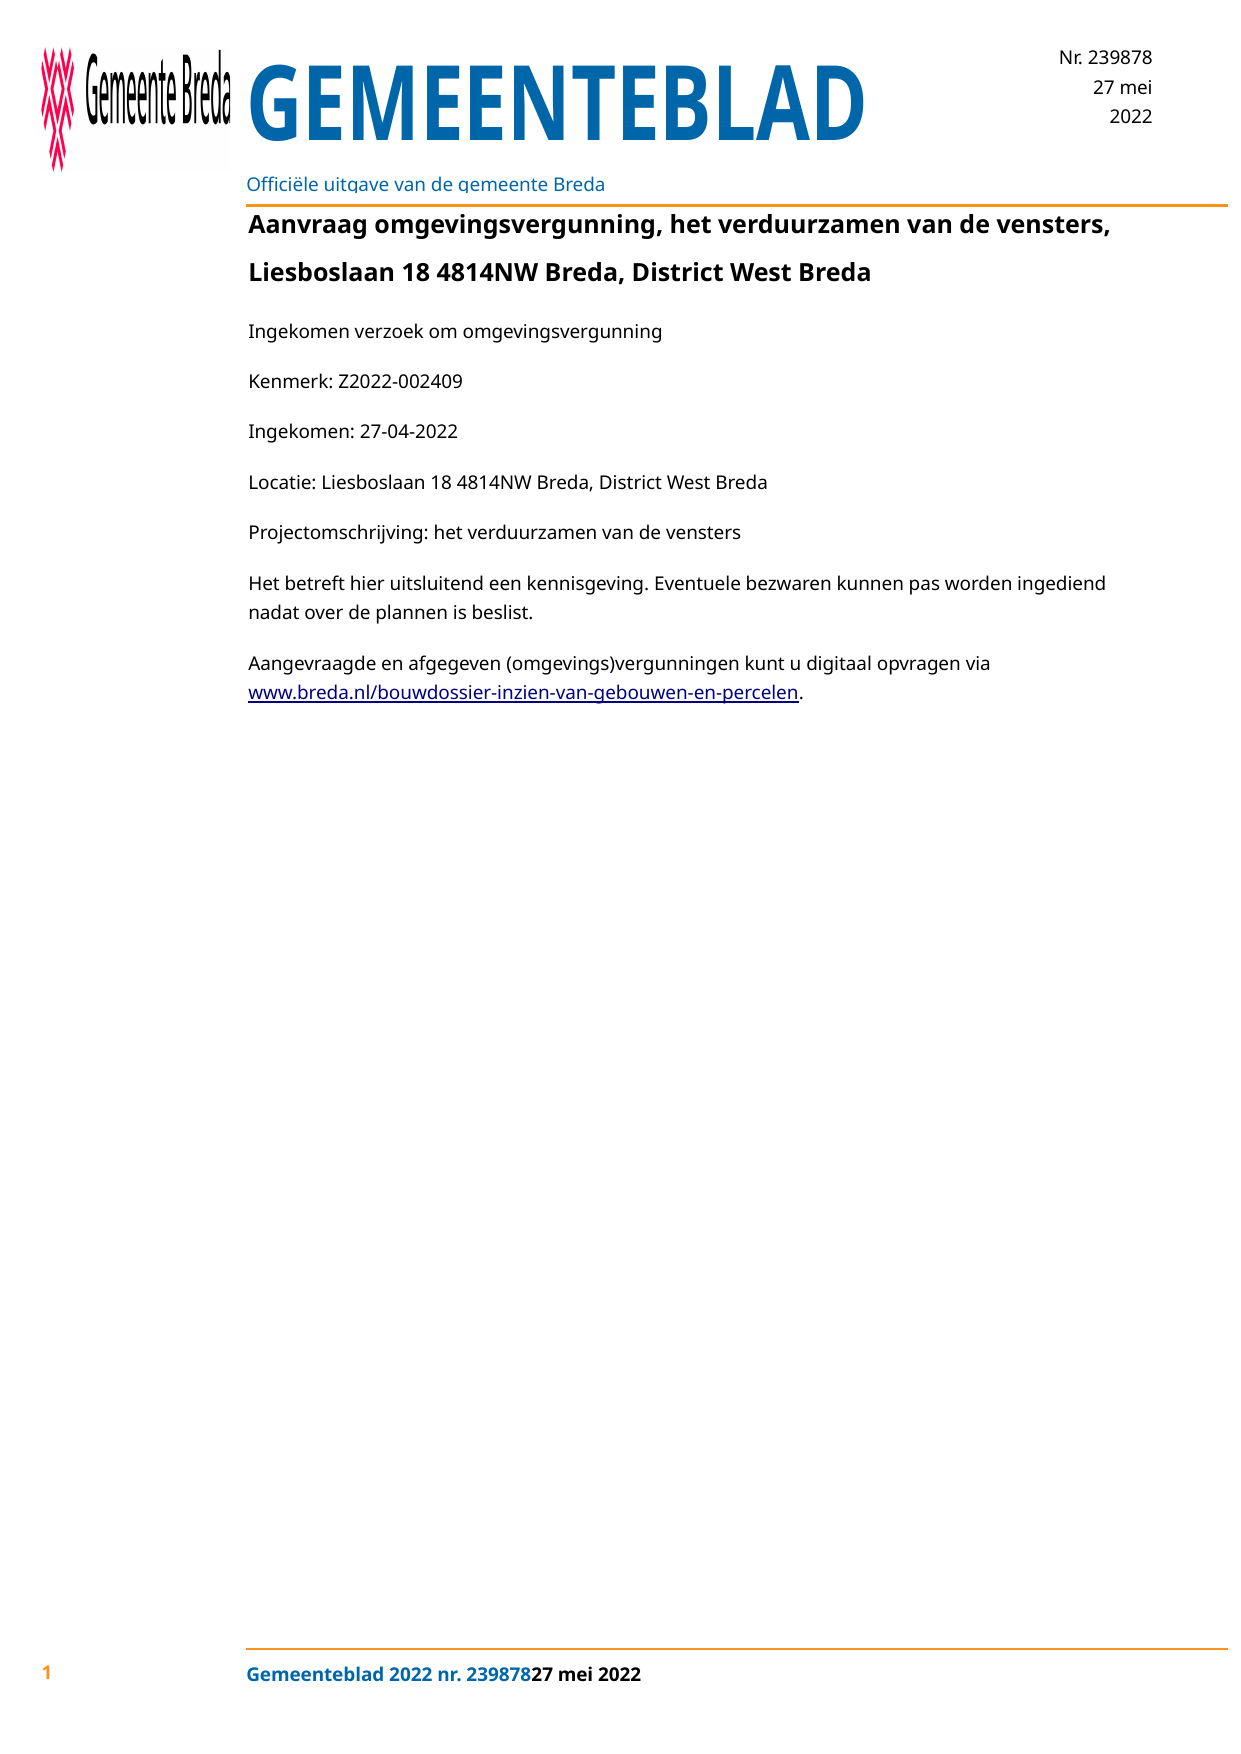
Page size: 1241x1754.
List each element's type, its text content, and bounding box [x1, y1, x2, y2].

picture [41, 47, 231, 172]
text Projectomschrijving: het verduurzamen van de vensters [248, 519, 1152, 545]
text Ingekomen verzoek om omgevingsvergunning [248, 318, 1152, 344]
text Ingekomen: 27-04-2022 [248, 419, 1152, 444]
text Locatie: Liesboslaan 18 4814NW Breda, District West Breda [248, 469, 1152, 495]
text Aangevraagde en afgegeven (omgevings)vergunningen kunt u digitaal opvragen via www.breda.nl/bouwdossier-inzien-van-gebouwen-en-percelen. [248, 650, 1152, 705]
text Kenmerk: Z2022-002409 [248, 368, 1152, 394]
text Het betreft hier uitsluitend een kennisgeving. Eventuele bezwaren kunnen pas worden ingediend nadat over de plannen is beslist. [248, 570, 1152, 625]
text Aanvraag omgevingsvergunning, het verduurzamen van de vensters, Liesboslaan 18 4814NW Breda, District West Breda [248, 207, 1152, 288]
